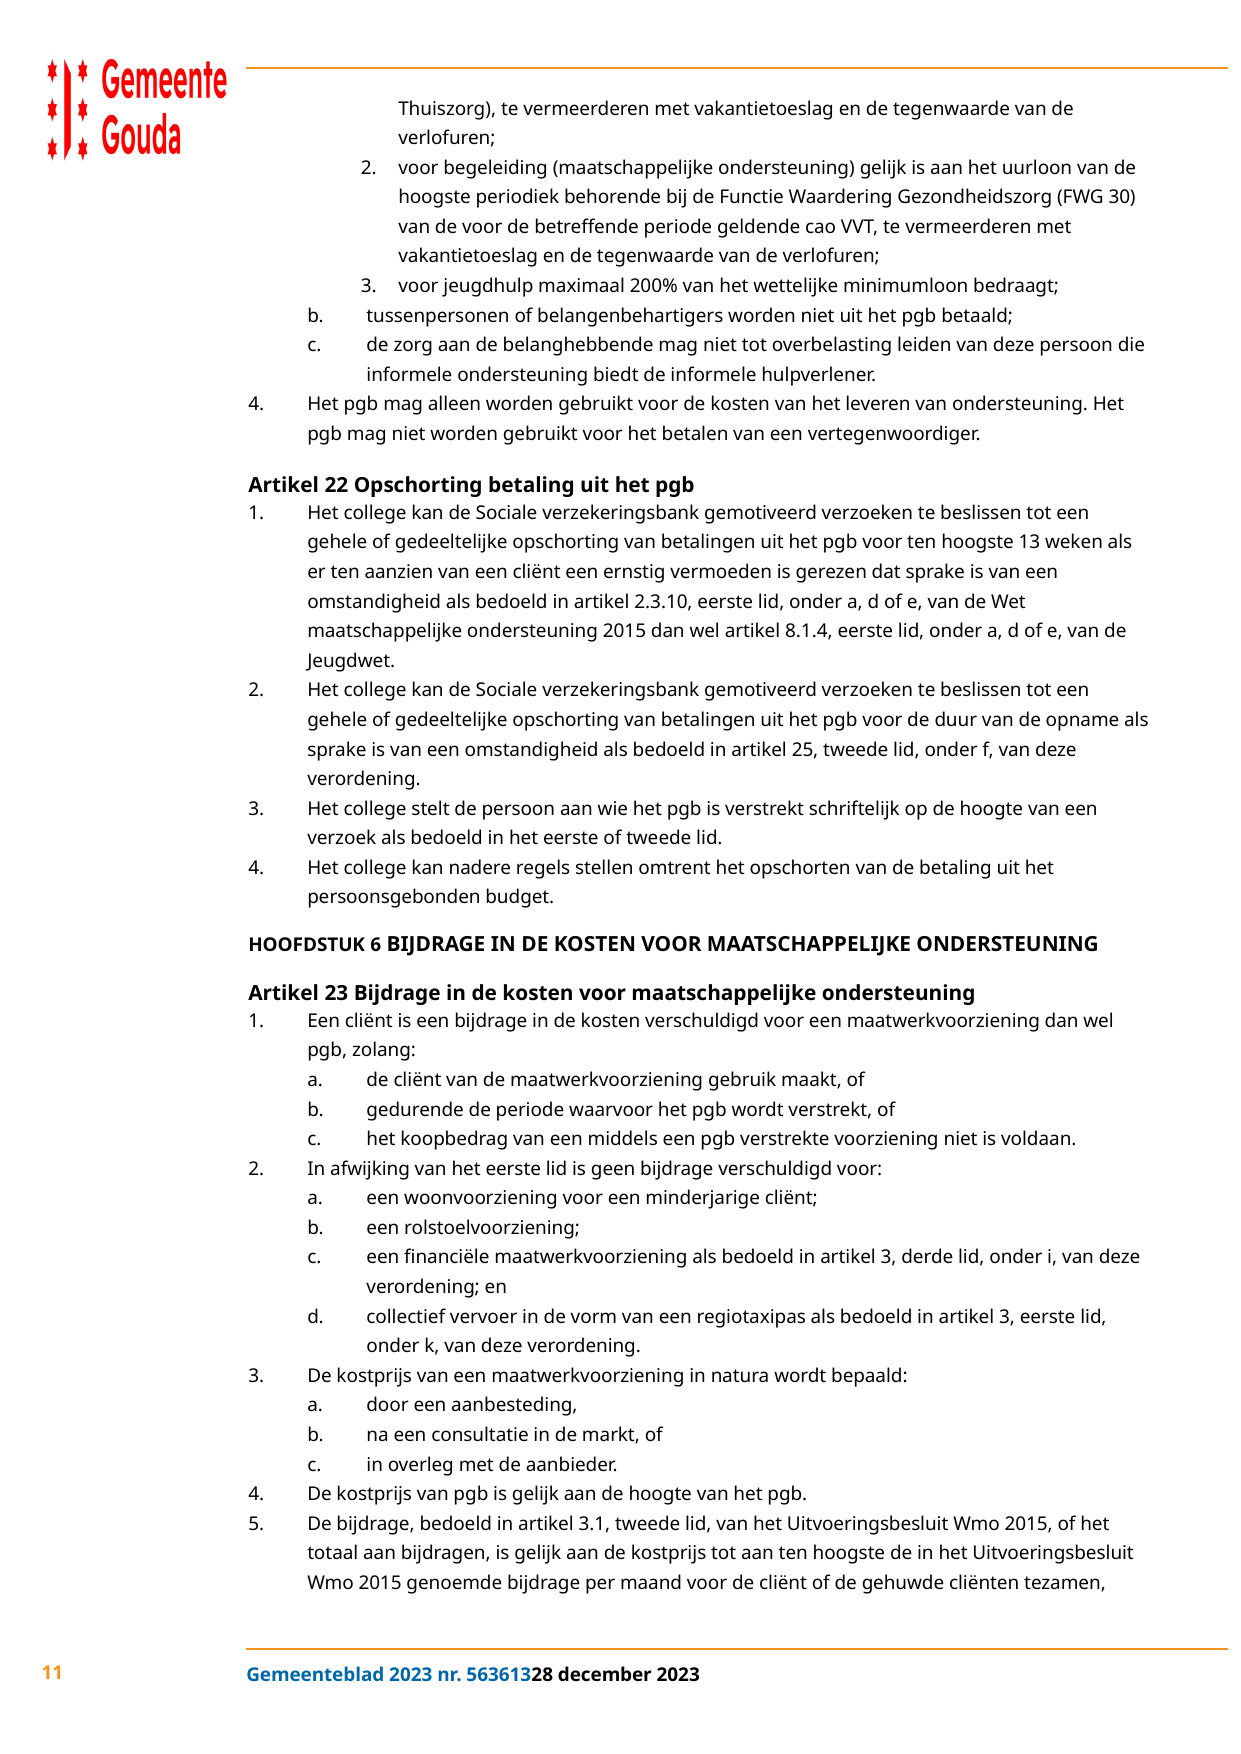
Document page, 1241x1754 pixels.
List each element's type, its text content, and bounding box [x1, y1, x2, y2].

list voor begeleiding (maatschappelijke ondersteuning) gelijk is aan het uurloon van de hoogste periodiek behorende bij de Functie Waardering Gezondheidszorg (FWG 30) van de voor de betreffende periode geldende cao VVT, te vermeerderen met vakantietoeslag en de tegenwaarde van de verlofuren; [361, 154, 1152, 268]
list Thuiszorg), te vermeerderen met vakantietoeslag en de tegenwaarde van de verlofuren; [361, 95, 1152, 150]
list het koopbedrag van een middels een pgb verstrekte voorziening niet is voldaan. [307, 1125, 1152, 1151]
list door een aanbesteding, [307, 1392, 1152, 1417]
list De kostprijs van pgb is gelijk aan de hoogte van het pgb. [248, 1480, 1152, 1506]
text HOOFDSTUK 6 BIJDRAGE IN DE KOSTEN VOOR MAATSCHAPPELIJKE ONDERSTEUNING [248, 929, 1152, 958]
list in overleg met de aanbieder. [307, 1451, 1152, 1476]
list Het college stelt de persoon aan wie het pgb is verstrekt schriftelijk op de hoogte van een verzoek als bedoeld in het eerste of tweede lid. [248, 795, 1152, 850]
list een rolstoelvoorziening; [307, 1214, 1152, 1240]
list Het college kan nadere regels stellen omtrent het opschorten van de betaling uit het persoonsgebonden budget. [248, 854, 1152, 909]
list collectief vervoer in de vorm van een regiotaxipas als bedoeld in artikel 3, eerste lid, onder k, van deze verordening. [307, 1303, 1152, 1358]
list gedurende de periode waarvoor het pgb wordt verstrekt, of [307, 1096, 1152, 1121]
list Het college kan de Sociale verzekeringsbank gemotiveerd verzoeken te beslissen tot een gehele of gedeeltelijke opschorting van betalingen uit het pgb voor de duur van de opname als sprake is van een omstandigheid als bedoeld in artikel 25, tweede lid, onder f, van deze verordening. [248, 677, 1152, 791]
list De bijdrage, bedoeld in artikel 3.1, tweede lid, van het Uitvoeringsbesluit Wmo 2015, of het totaal aan bijdragen, is gelijk aan de kostprijs tot aan ten hoogste de in het Uitvoeringsbesluit Wmo 2015 genoemde bijdrage per maand voor de cliënt of de gehuwde cliënten tezamen, [248, 1510, 1152, 1595]
list In afwijking van het eerste lid is geen bijdrage verschuldigd voor: [248, 1155, 1152, 1181]
list na een consultatie in de markt, of [307, 1421, 1152, 1447]
list een woonvoorziening voor een minderjarige cliënt; [307, 1184, 1152, 1210]
list Het college kan de Sociale verzekeringsbank gemotiveerd verzoeken te beslissen tot een gehele of gedeeltelijke opschorting van betalingen uit het pgb voor ten hoogste 13 weken als er ten aanzien van een cliënt een ernstig vermoeden is gerezen dat sprake is van een omstandigheid als bedoeld in artikel 2.3.10, eerste lid, onder a, d of e, van de Wet maatschappelijke ondersteuning 2015 dan wel artikel 8.1.4, eerste lid, onder a, d of e, van de Jeugdwet. [248, 499, 1152, 673]
list De kostprijs van een maatwerkvoorziening in natura wordt bepaald: [248, 1362, 1152, 1388]
list tussenpersonen of belangenbehartigers worden niet uit het pgb betaald; [307, 302, 1152, 328]
text Artikel 22 Opschorting betaling uit het pgb [248, 471, 1152, 499]
list de zorg aan de belanghebbende mag niet tot overbelasting leiden van deze persoon die informele ondersteuning biedt de informele hulpverlener. [307, 331, 1152, 387]
text Artikel 23 Bijdrage in de kosten voor maatschappelijke ondersteuning [248, 978, 1152, 1007]
list de cliënt van de maatwerkvoorziening gebruik maakt, of [307, 1066, 1152, 1092]
list een financiële maatwerkvoorziening als bedoeld in artikel 3, derde lid, onder i, van deze verordening; en [307, 1244, 1152, 1299]
list voor jeugdhulp maximaal 200% van het wettelijke minimumloon bedraagt; [361, 272, 1152, 298]
list Een cliënt is een bijdrage in de kosten verschuldigd voor een maatwerkvoorziening dan wel pgb, zolang: [248, 1007, 1152, 1062]
picture [41, 47, 231, 172]
list Het pgb mag alleen worden gebruikt voor de kosten van het leveren van ondersteuning. Het pgb mag niet worden gebruikt voor het betalen van een vertegenwoordiger. [248, 391, 1152, 446]
